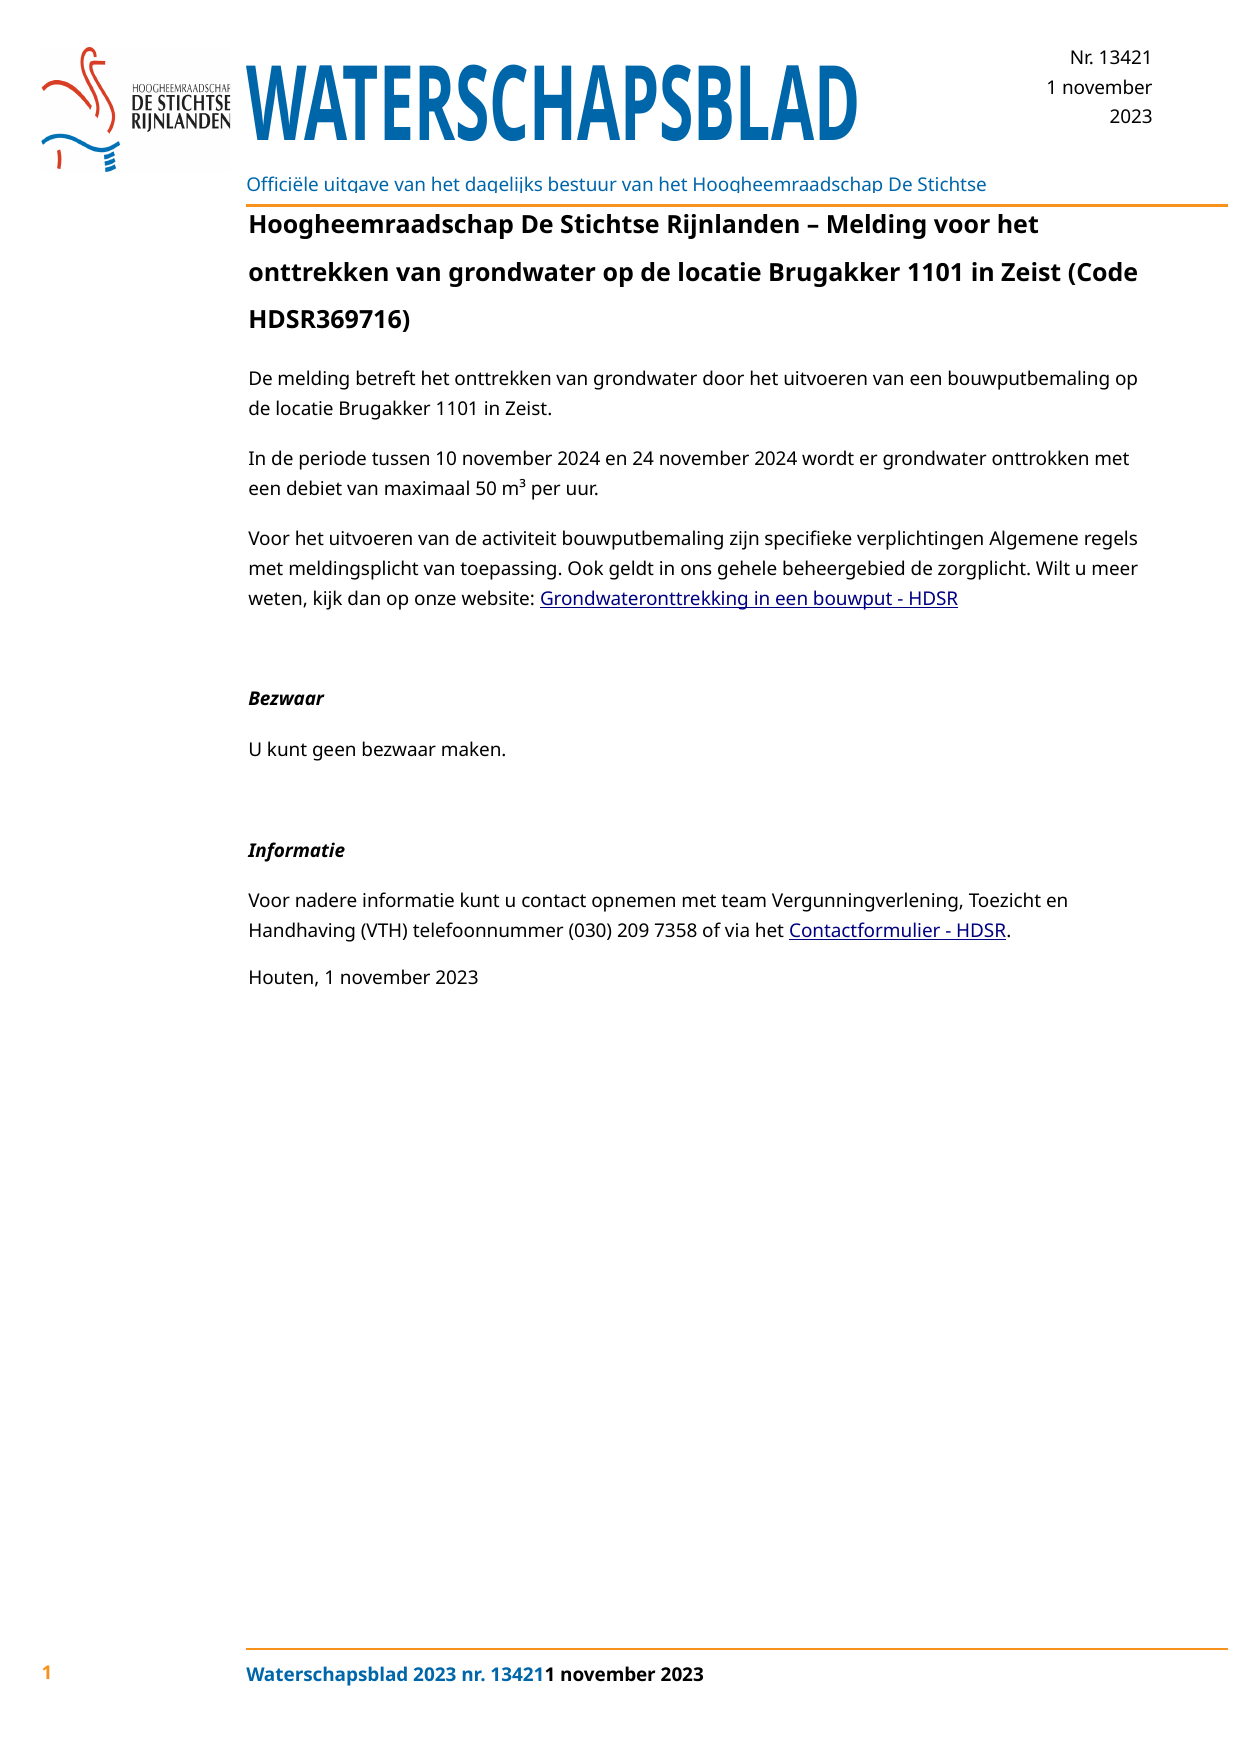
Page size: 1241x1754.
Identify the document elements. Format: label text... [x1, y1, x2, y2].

text De melding betreft het onttrekken van grondwater door het uitvoeren van een bouwputbemaling op de locatie Brugakker 1101 in Zeist. [248, 366, 1152, 421]
text In de periode tussen 10 november 2024 en 24 november 2024 wordt er grondwater onttrokken met een debiet van maximaal 50 m³ per uur. [248, 446, 1152, 501]
text Informatie [248, 837, 1152, 862]
text Voor het uitvoeren van de activiteit bouwputbemaling zijn specifieke verplichtingen Algemene regels met meldingsplicht van toepassing. Ook geldt in ons gehele beheergebied de zorgplicht. Wilt u meer weten, kijk dan op onze website: Grondwateronttrekking in een bouwput - HDSR [248, 526, 1152, 610]
text Hoogheemraadschap De Stichtse Rijnlanden – Melding voor het onttrekken van grondwater op de locatie Brugakker 1101 in Zeist (Code HDSR369716) [248, 207, 1152, 336]
text Houten, 1 november 2023 [248, 964, 1152, 990]
text Voor nadere informatie kunt u contact opnemen met team Vergunningverlening, Toezicht en Handhaving (VTH) telefoonnummer (030) 209 7358 of via het Contactformulier - HDSR. [248, 887, 1152, 942]
text Bezwaar [248, 686, 1152, 711]
picture [41, 47, 231, 172]
text U kunt geen bezwaar maken. [248, 736, 1152, 762]
